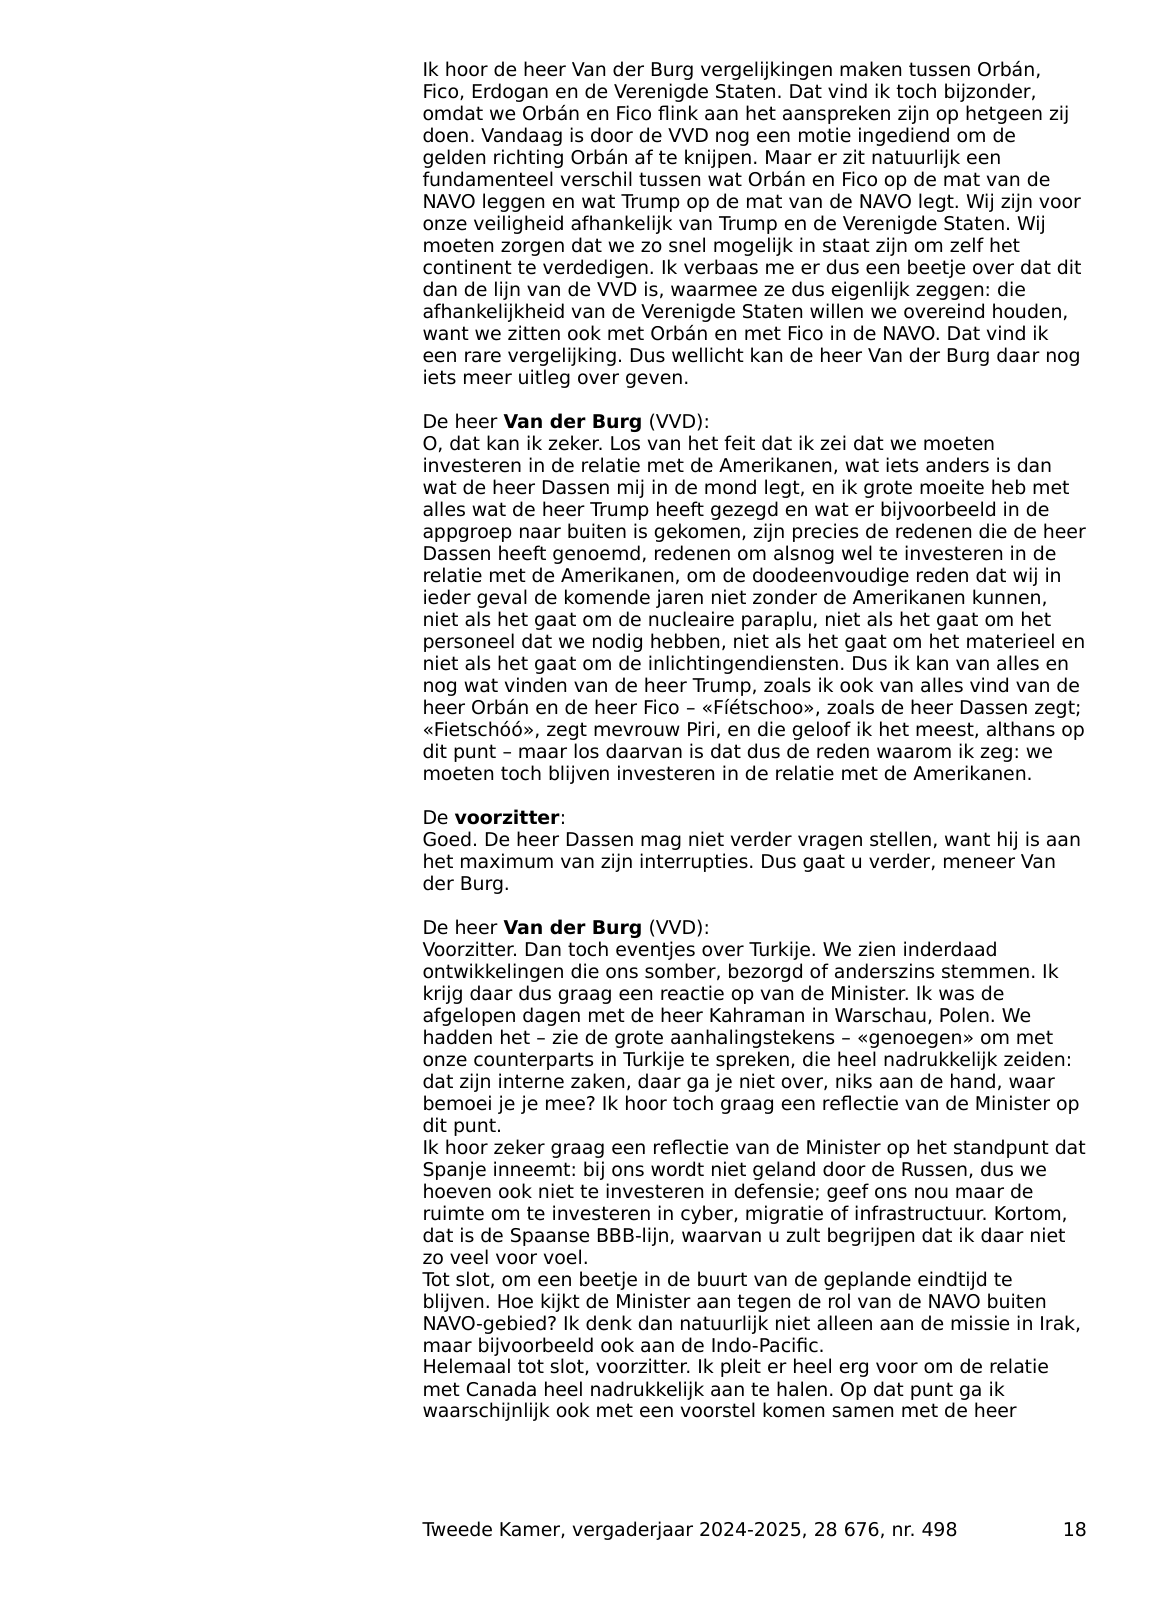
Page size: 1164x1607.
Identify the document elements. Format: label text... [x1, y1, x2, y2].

text De heer Van der Burg (VVD): [422, 917, 1087, 939]
text Goed. De heer Dassen mag niet verder vragen stellen, want hij is aan het maximum van zijn interrupties. Dus gaat u verder, meneer Van der Burg. [422, 829, 1087, 895]
text Ik hoor de heer Van der Burg vergelijkingen maken tussen Orbán, Fico, Erdogan en de Verenigde Staten. Dat vind ik toch bijzonder, omdat we Orbán en Fico flink aan het aanspreken zijn op hetgeen zij doen. Vandaag is door de VVD nog een motie ingediend om de gelden richting Orbán af te knijpen. Maar er zit natuurlijk een fundamenteel verschil tussen wat Orbán en Fico op de mat van de NAVO leggen en wat Trump op de mat van de NAVO legt. Wij zijn voor onze veiligheid afhankelijk van Trump en de Verenigde Staten. Wij moeten zorgen dat we zo snel mogelijk in staat zijn om zelf het continent te verdedigen. Ik verbaas me er dus een beetje over dat dit dan de lijn van de VVD is, waarmee ze dus eigenlijk zeggen: die afhankelijkheid van de Verenigde Staten willen we overeind houden, want we zitten ook met Orbán en met Fico in de NAVO. Dat vind ik een rare vergelijking. Dus wellicht kan de heer Van der Burg daar nog iets meer uitleg over geven. [422, 59, 1087, 389]
text Tot slot, om een beetje in de buurt van de geplande eindtijd te blijven. Hoe kijkt de Minister aan tegen de rol van de NAVO buiten NAVO-gebied? Ik denk dan natuurlijk niet alleen aan de missie in Irak, maar bijvoorbeeld ook aan de Indo-Pacific. [422, 1268, 1087, 1356]
text Helemaal tot slot, voorzitter. Ik pleit er heel erg voor om de relatie met Canada heel nadrukkelijk aan te halen. Op dat punt ga ik waarschijnlijk ook met een voorstel komen samen met de heer [422, 1356, 1087, 1422]
text O, dat kan ik zeker. Los van het feit dat ik zei dat we moeten investeren in de relatie met de Amerikanen, wat iets anders is dan wat de heer Dassen mij in de mond legt, en ik grote moeite heb met alles wat de heer Trump heeft gezegd en wat er bijvoorbeeld in de appgroep naar buiten is gekomen, zijn precies de redenen die de heer Dassen heeft genoemd, redenen om alsnog wel te investeren in de relatie met de Amerikanen, om de doodeenvoudige reden dat wij in ieder geval de komende jaren niet zonder de Amerikanen kunnen, niet als het gaat om de nucleaire paraplu, niet als het gaat om het personeel dat we nodig hebben, niet als het gaat om het materieel en niet als het gaat om de inlichtingendiensten. Dus ik kan van alles en nog wat vinden van de heer Trump, zoals ik ook van alles vind van de heer Orbán en de heer Fico – «Fíétschoo», zoals de heer Dassen zegt; «Fietschóó», zegt mevrouw Piri, en die geloof ik het meest, althans op dit punt – maar los daarvan is dat dus de reden waarom ik zeg: we moeten toch blijven investeren in de relatie met de Amerikanen. [422, 433, 1087, 784]
text De voorzitter: [422, 807, 1087, 829]
text Voorzitter. Dan toch eventjes over Turkije. We zien inderdaad ontwikkelingen die ons somber, bezorgd of anderszins stemmen. Ik krijg daar dus graag een reactie op van de Minister. Ik was de afgelopen dagen met de heer Kahraman in Warschau, Polen. We hadden het – zie de grote aanhalingstekens – «genoegen» om met onze counterparts in Turkije te spreken, die heel nadrukkelijk zeiden: dat zijn interne zaken, daar ga je niet over, niks aan de hand, waar bemoei je je mee? Ik hoor toch graag een reflectie van de Minister op dit punt. [422, 939, 1087, 1137]
text Ik hoor zeker graag een reflectie van de Minister op het standpunt dat Spanje inneemt: bij ons wordt niet geland door de Russen, dus we hoeven ook niet te investeren in defensie; geef ons nou maar de ruimte om te investeren in cyber, migratie of infrastructuur. Kortom, dat is de Spaanse BBB-lijn, waarvan u zult begrijpen dat ik daar niet zo veel voor voel. [422, 1137, 1087, 1268]
text De heer Van der Burg (VVD): [422, 411, 1087, 433]
